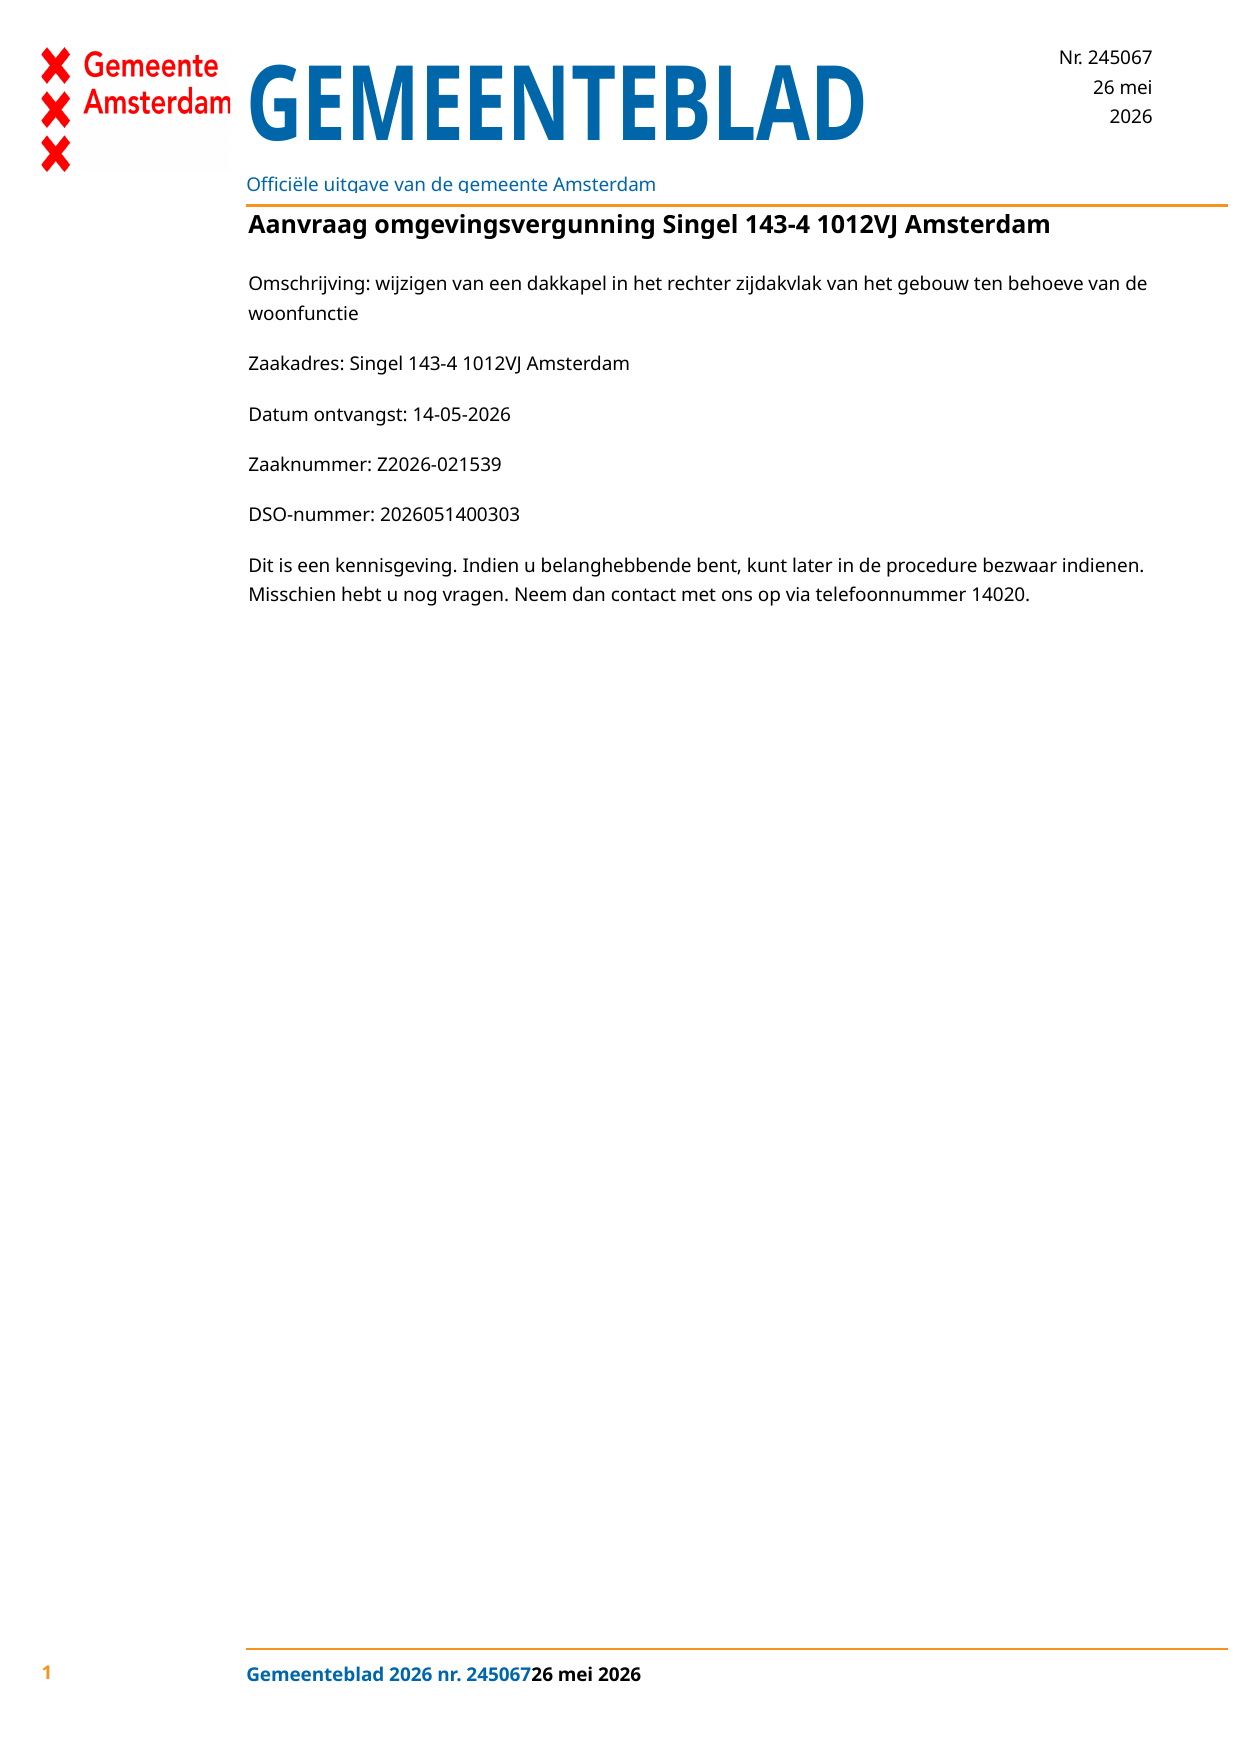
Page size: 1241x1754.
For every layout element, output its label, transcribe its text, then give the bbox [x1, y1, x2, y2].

text Aanvraag omgevingsvergunning Singel 143-4 1012VJ Amsterdam [248, 207, 1152, 241]
text Datum ontvangst: 14-05-2026 [248, 401, 1152, 426]
text DSO-nummer: 2026051400303 [248, 502, 1152, 527]
text Omschrijving: wijzigen van een dakkapel in het rechter zijdakvlak van het gebouw ten behoeve van de woonfunctie [248, 270, 1152, 326]
text Zaaknummer: Z2026-021539 [248, 451, 1152, 477]
text Dit is een kennisgeving. Indien u belanghebbende bent, kunt later in de procedure bezwaar indienen. Misschien hebt u nog vragen. Neem dan contact met ons op via telefoonnummer 14020. [248, 552, 1152, 607]
text Zaakadres: Singel 143-4 1012VJ Amsterdam [248, 350, 1152, 376]
picture [41, 47, 231, 172]
